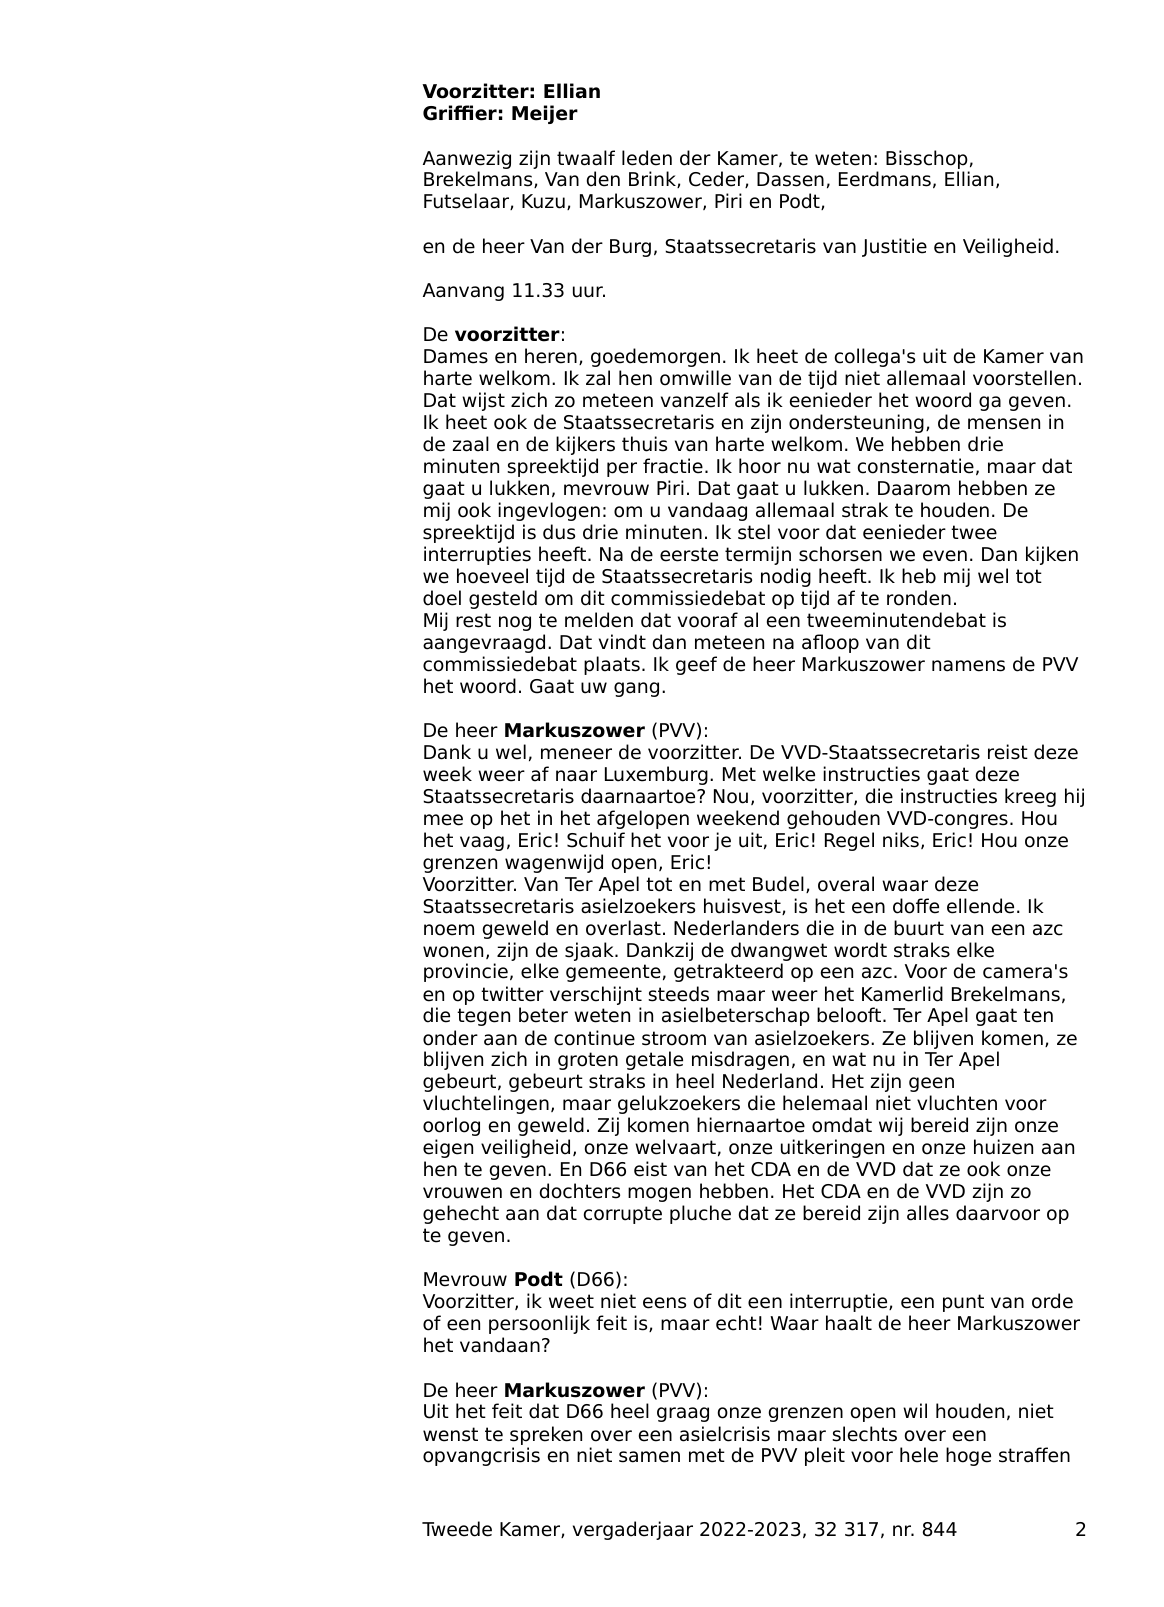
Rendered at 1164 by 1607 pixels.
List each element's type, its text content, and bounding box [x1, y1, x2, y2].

text De heer Markuszower (PVV): [422, 720, 1087, 742]
text Voorzitter, ik weet niet eens of dit een interruptie, een punt van orde of een persoonlijk feit is, maar echt! Waar haalt de heer Markuszower het vandaan? [422, 1291, 1087, 1357]
text Dank u wel, meneer de voorzitter. De VVD-Staatssecretaris reist deze week weer af naar Luxemburg. Met welke instructies gaat deze Staatssecretaris daarnaartoe? Nou, voorzitter, die instructies kreeg hij mee op het in het afgelopen weekend gehouden VVD-congres. Hou het vaag, Eric! Schuif het voor je uit, Eric! Regel niks, Eric! Hou onze grenzen wagenwijd open, Eric! [422, 742, 1087, 873]
text Voorzitter: Ellian [422, 81, 1087, 103]
text Uit het feit dat D66 heel graag onze grenzen open wil houden, niet wenst te spreken over een asielcrisis maar slechts over een opvangcrisis en niet samen met de PVV pleit voor hele hoge straffen [422, 1401, 1087, 1467]
text De heer Markuszower (PVV): [422, 1379, 1087, 1401]
text Aanvang 11.33 uur. [422, 280, 1087, 302]
text en de heer Van der Burg, Staatssecretaris van Justitie en Veiligheid. [422, 236, 1087, 257]
text Mij rest nog te melden dat vooraf al een tweeminutendebat is aangevraagd. Dat vindt dan meteen na afloop van dit commissiedebat plaats. Ik geef de heer Markuszower namens de PVV het woord. Gaat uw gang. [422, 609, 1087, 697]
text De voorzitter: [422, 324, 1087, 346]
text Dames en heren, goedemorgen. Ik heet de collega's uit de Kamer van harte welkom. Ik zal hen omwille van de tijd niet allemaal voorstellen. Dat wijst zich zo meteen vanzelf als ik eenieder het woord ga geven. Ik heet ook de Staatssecretaris en zijn ondersteuning, de mensen in de zaal en de kijkers thuis van harte welkom. We hebben drie minuten spreektijd per fractie. Ik hoor nu wat consternatie, maar dat gaat u lukken, mevrouw Piri. Dat gaat u lukken. Daarom hebben ze mij ook ingevlogen: om u vandaag allemaal strak te houden. De spreektijd is dus drie minuten. Ik stel voor dat eenieder twee interrupties heeft. Na de eerste termijn schorsen we even. Dan kijken we hoeveel tijd de Staatssecretaris nodig heeft. Ik heb mij wel tot doel gesteld om dit commissiedebat op tijd af te ronden. [422, 346, 1087, 609]
text Mevrouw Podt (D66): [422, 1269, 1087, 1291]
text Griffier: Meijer [422, 103, 1087, 125]
text Aanwezig zijn twaalf leden der Kamer, te weten: Bisschop, Brekelmans, Van den Brink, Ceder, Dassen, Eerdmans, Ellian, Futselaar, Kuzu, Markuszower, Piri en Podt, [422, 147, 1087, 213]
text Voorzitter. Van Ter Apel tot en met Budel, overal waar deze Staatssecretaris asielzoekers huisvest, is het een doffe ellende. Ik noem geweld en overlast. Nederlanders die in de buurt van een azc wonen, zijn de sjaak. Dankzij de dwangwet wordt straks elke provincie, elke gemeente, getrakteerd op een azc. Voor de camera's en op twitter verschijnt steeds maar weer het Kamerlid Brekelmans, die tegen beter weten in asielbeterschap belooft. Ter Apel gaat ten onder aan de continue stroom van asielzoekers. Ze blijven komen, ze blijven zich in groten getale misdragen, en wat nu in Ter Apel gebeurt, gebeurt straks in heel Nederland. Het zijn geen vluchtelingen, maar gelukzoekers die helemaal niet vluchten voor oorlog en geweld. Zij komen hiernaartoe omdat wij bereid zijn onze eigen veiligheid, onze welvaart, onze uitkeringen en onze huizen aan hen te geven. En D66 eist van het CDA en de VVD dat ze ook onze vrouwen en dochters mogen hebben. Het CDA en de VVD zijn zo gehecht aan dat corrupte pluche dat ze bereid zijn alles daarvoor op te geven. [422, 873, 1087, 1247]
